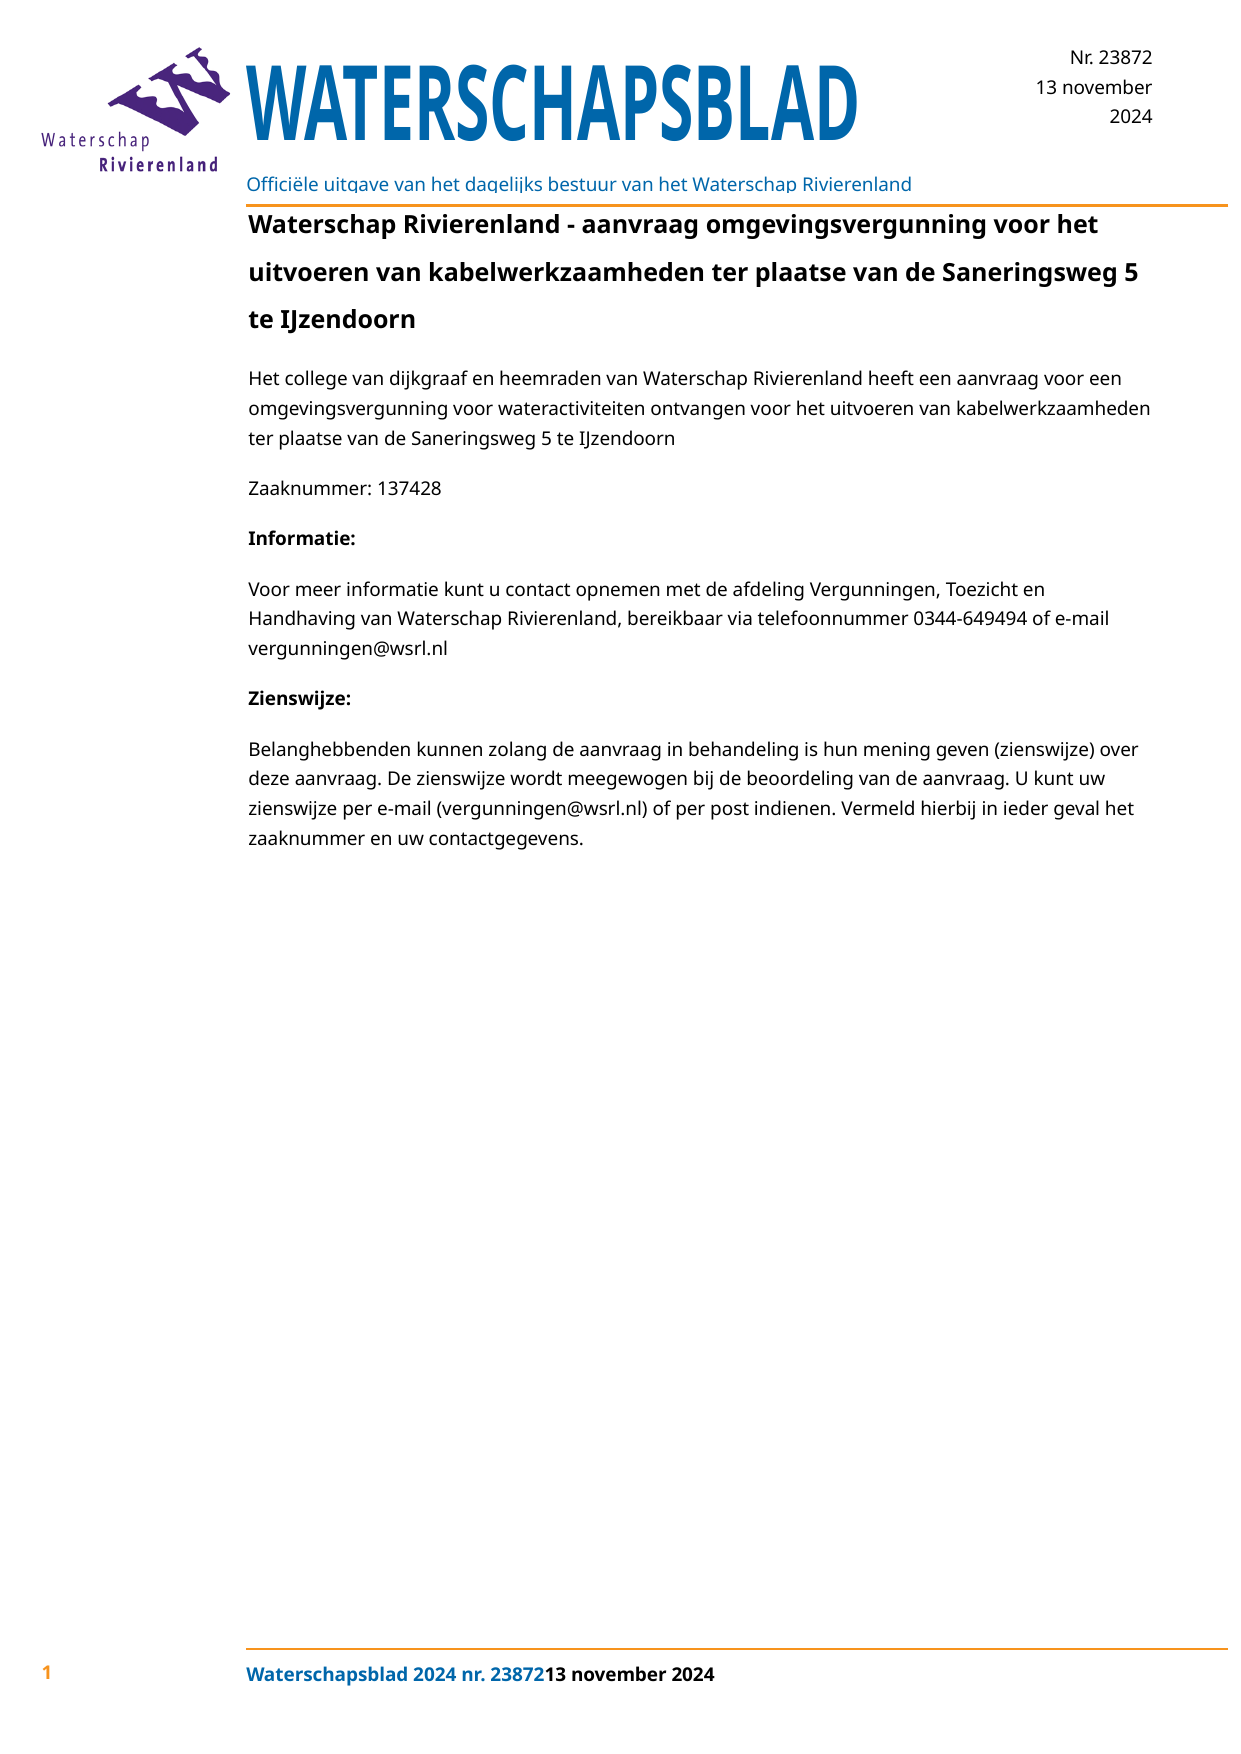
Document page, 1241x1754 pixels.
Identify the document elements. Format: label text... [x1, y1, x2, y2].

text Informatie: [248, 526, 1152, 551]
picture [41, 47, 231, 172]
text Zaaknummer: 137428 [248, 475, 1152, 501]
text Zienswijze: [248, 686, 1152, 711]
text Waterschap Rivierenland - aanvraag omgevingsvergunning voor het uitvoeren van kabelwerkzaamheden ter plaatse van de Saneringsweg 5 te IJzendoorn [248, 207, 1152, 336]
text Voor meer informatie kunt u contact opnemen met de afdeling Vergunningen, Toezicht en Handhaving van Waterschap Rivierenland, bereikbaar via telefoonnummer 0344-649494 of e-mail vergunningen@wsrl.nl [248, 576, 1152, 661]
text Het college van dijkgraaf en heemraden van Waterschap Rivierenland heeft een aanvraag voor een omgevingsvergunning voor wateractiviteiten ontvangen voor het uitvoeren van kabelwerkzaamheden ter plaatse van de Saneringsweg 5 te IJzendoorn [248, 366, 1152, 450]
text Belanghebbenden kunnen zolang de aanvraag in behandeling is hun mening geven (zienswijze) over deze aanvraag. De zienswijze wordt meegewogen bij de beoordeling van de aanvraag. U kunt uw zienswijze per e-mail (vergunningen@wsrl.nl) of per post indienen. Vermeld hierbij in ieder geval het zaaknummer en uw contactgegevens. [248, 736, 1152, 850]
